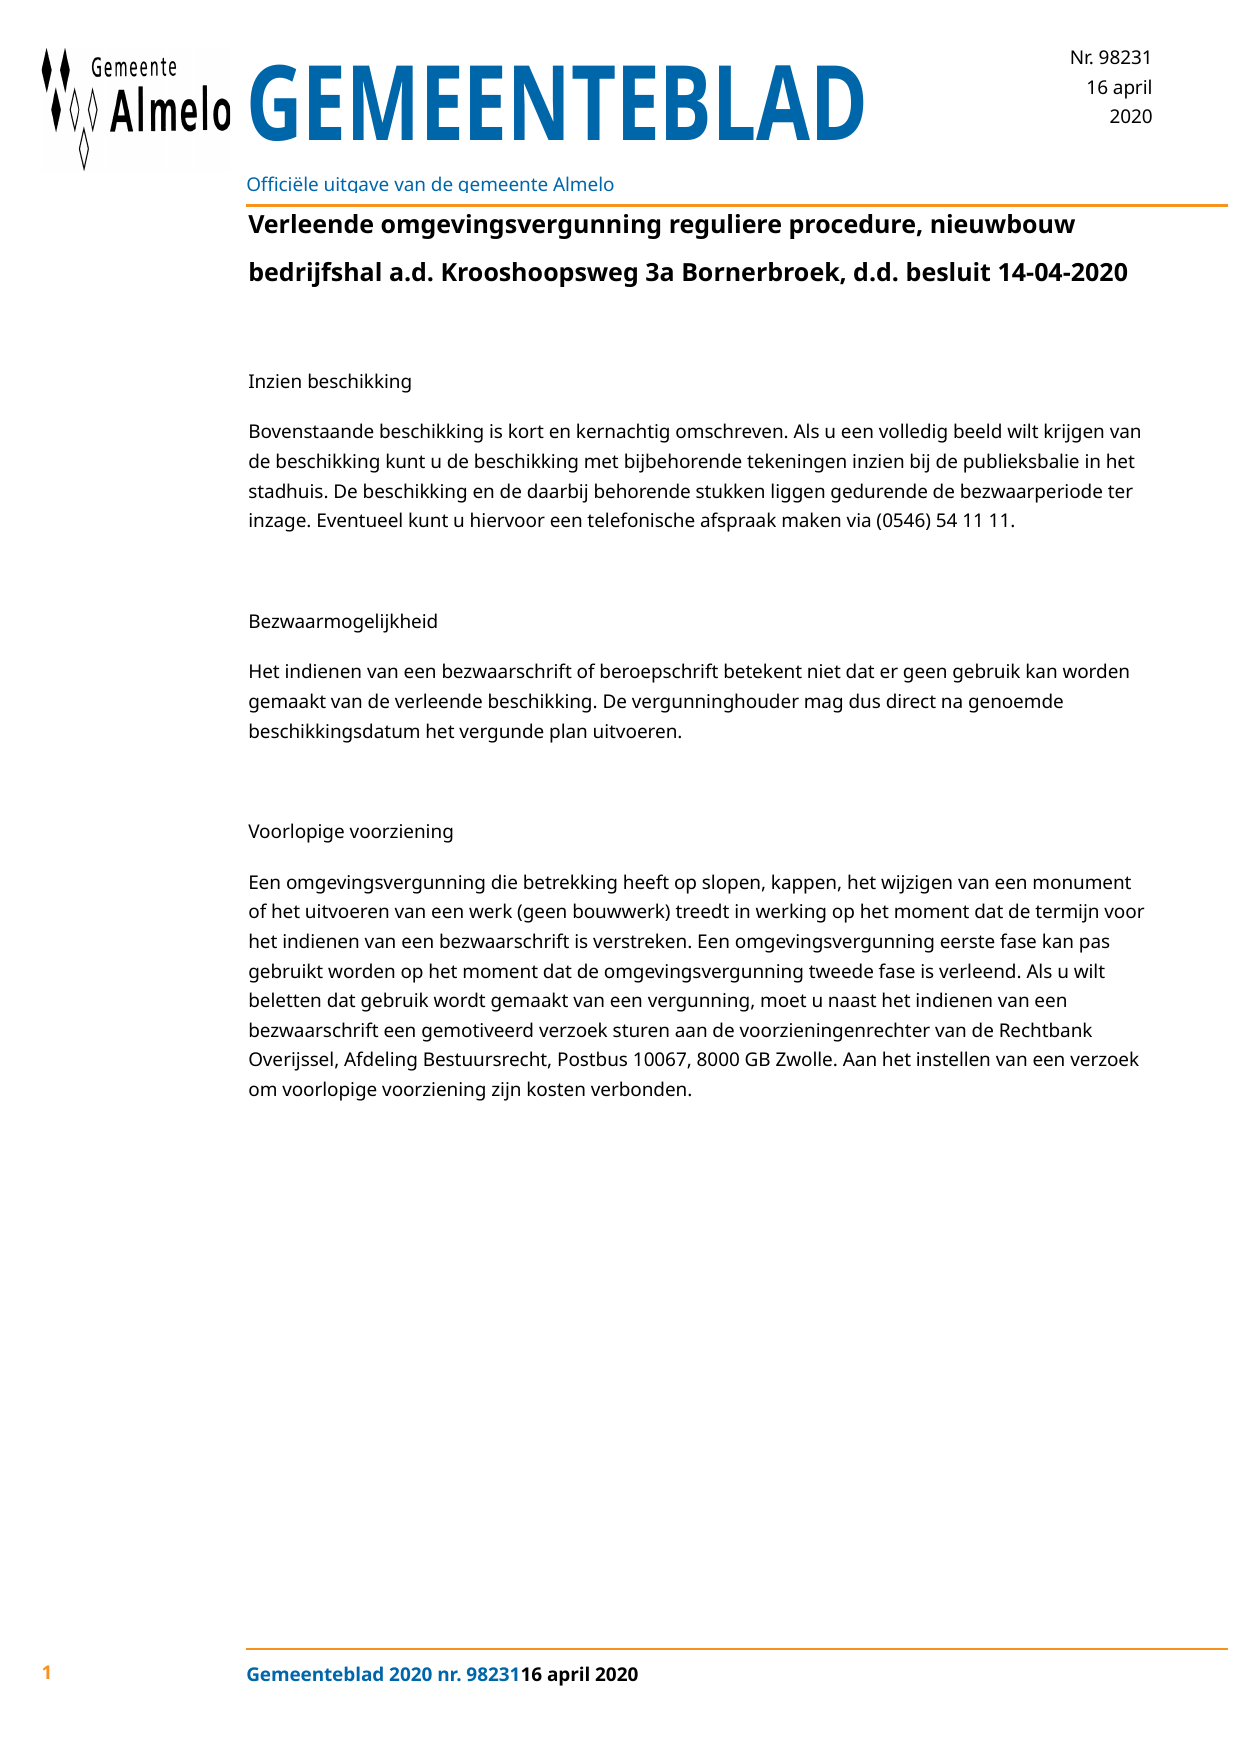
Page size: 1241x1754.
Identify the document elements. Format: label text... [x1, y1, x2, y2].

text Verleende omgevingsvergunning reguliere procedure, nieuwbouw bedrijfshal a.d. Krooshoopsweg 3a Bornerbroek, d.d. besluit 14-04-2020 [248, 207, 1152, 288]
text Voorlopige voorziening [248, 819, 1152, 844]
text Het indienen van een bezwaarschrift of beroepschrift betekent niet dat er geen gebruik kan worden gemaakt van de verleende beschikking. De vergunninghouder mag dus direct na genoemde beschikkingsdatum het vergunde plan uitvoeren. [248, 659, 1152, 744]
text Een omgevingsvergunning die betrekking heeft op slopen, kappen, het wijzigen van een monument of het uitvoeren van een werk (geen bouwwerk) treedt in werking op het moment dat de termijn voor het indienen van een bezwaarschrift is verstreken. Een omgevingsvergunning eerste fase kan pas gebruikt worden op het moment dat de omgevingsvergunning tweede fase is verleend. Als u wilt beletten dat gebruik wordt gemaakt van een vergunning, moet u naast het indienen van een bezwaarschrift een gemotiveerd verzoek sturen aan de voorzieningenrechter van de Rechtbank Overijssel, Afdeling Bestuursrecht, Postbus 10067, 8000 GB Zwolle. Aan het instellen van een verzoek om voorlopige voorziening zijn kosten verbonden. [248, 869, 1152, 1102]
picture [41, 47, 231, 172]
text Bezwaarmogelijkheid [248, 608, 1152, 634]
text Bovenstaande beschikking is kort en kernachtig omschreven. Als u een volledig beeld wilt krijgen van de beschikking kunt u de beschikking met bijbehorende tekeningen inzien bij de publieksbalie in het stadhuis. De beschikking en de daarbij behorende stukken liggen gedurende de bezwaarperiode ter inzage. Eventueel kunt u hiervoor een telefonische afspraak maken via (0546) 54 11 11. [248, 419, 1152, 533]
text Inzien beschikking [248, 368, 1152, 394]
